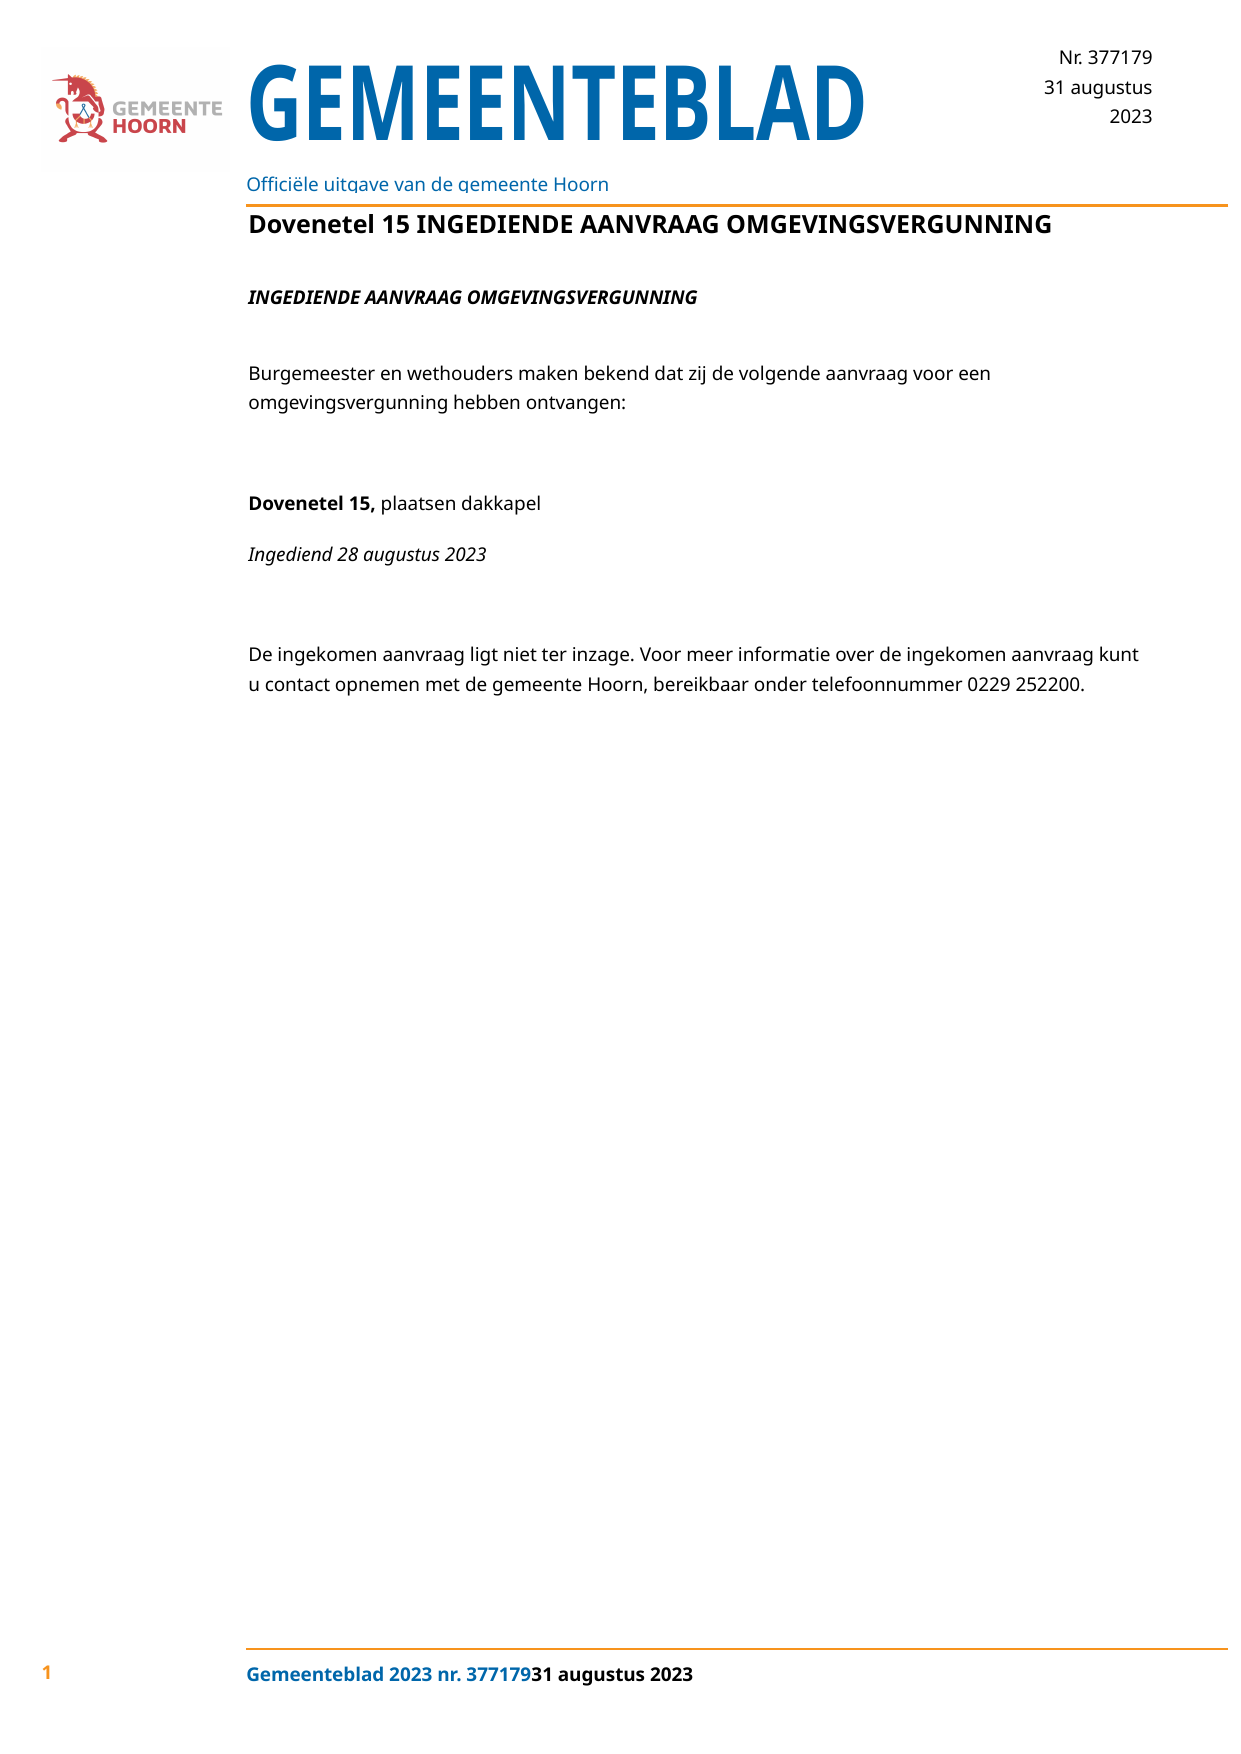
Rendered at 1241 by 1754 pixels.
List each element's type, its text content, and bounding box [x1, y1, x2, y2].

text Dovenetel 15, plaatsen dakkapel [248, 490, 1152, 516]
text INGEDIENDE AANVRAAG OMGEVINGSVERGUNNING [248, 284, 1152, 309]
text Ingediend 28 augustus 2023 [248, 541, 1152, 567]
text Dovenetel 15 INGEDIENDE AANVRAAG OMGEVINGSVERGUNNING [248, 207, 1152, 241]
text De ingekomen aanvraag ligt niet ter inzage. Voor meer informatie over de ingekomen aanvraag kunt u contact opnemen met de gemeente Hoorn, bereikbaar onder telefoonnummer 0229 252200. [248, 642, 1152, 697]
picture [41, 47, 231, 172]
text Burgemeester en wethouders maken bekend dat zij de volgende aanvraag voor een omgevingsvergunning hebben ontvangen: [248, 360, 1152, 415]
